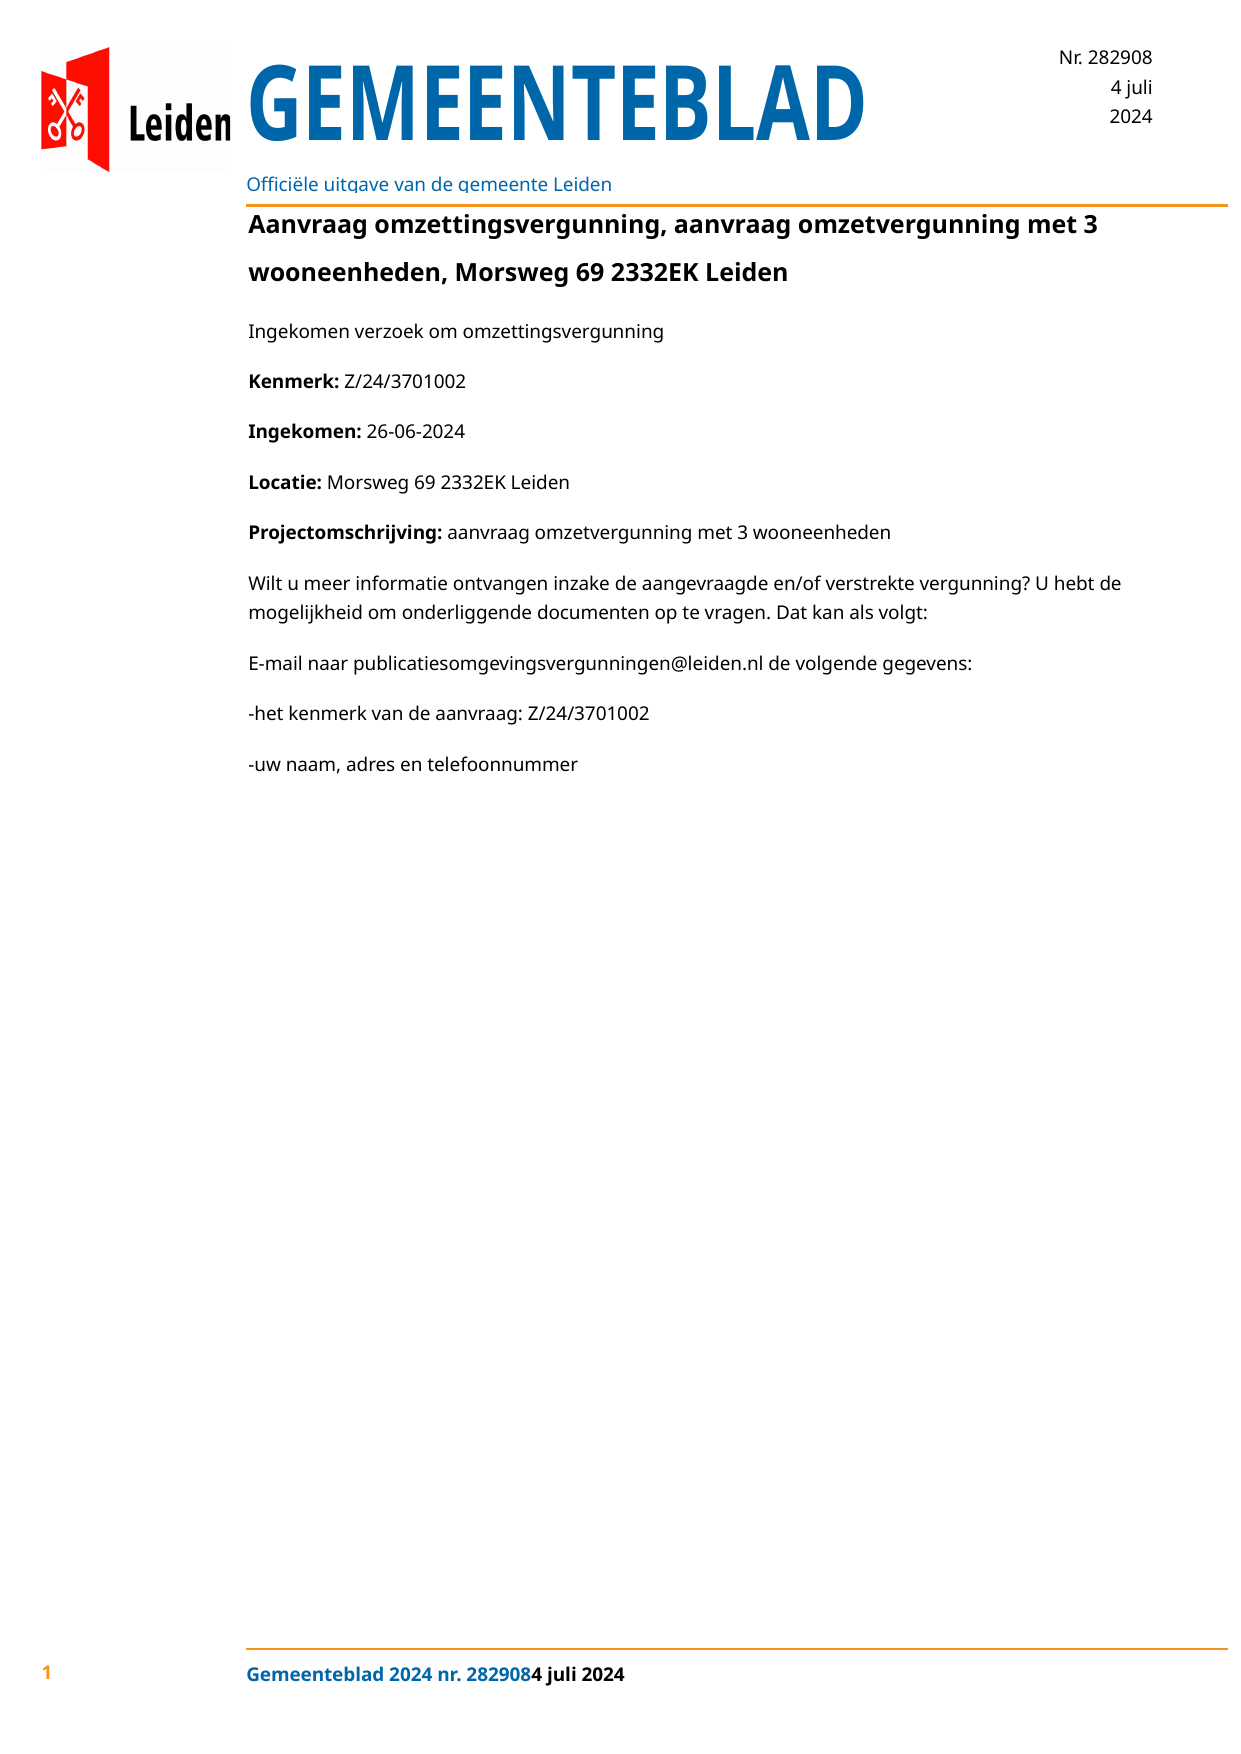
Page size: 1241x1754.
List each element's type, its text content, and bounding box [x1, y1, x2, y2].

picture [41, 47, 231, 172]
text -uw naam, adres en telefoonnummer [248, 751, 1152, 777]
text Projectomschrijving: aanvraag omzetvergunning met 3 wooneenheden [248, 519, 1152, 545]
text Ingekomen verzoek om omzettingsvergunning [248, 318, 1152, 344]
text Locatie: Morsweg 69 2332EK Leiden [248, 469, 1152, 495]
text Aanvraag omzettingsvergunning, aanvraag omzetvergunning met 3 wooneenheden, Morsweg 69 2332EK Leiden [248, 207, 1152, 288]
text Ingekomen: 26-06-2024 [248, 419, 1152, 444]
text Wilt u meer informatie ontvangen inzake de aangevraagde en/of verstrekte vergunning? U hebt de mogelijkheid om onderliggende documenten op te vragen. Dat kan als volgt: [248, 570, 1152, 625]
text -het kenmerk van de aanvraag: Z/24/3701002 [248, 700, 1152, 726]
text E-mail naar publicatiesomgevingsvergunningen@leiden.nl de volgende gegevens: [248, 650, 1152, 676]
text Kenmerk: Z/24/3701002 [248, 368, 1152, 394]
